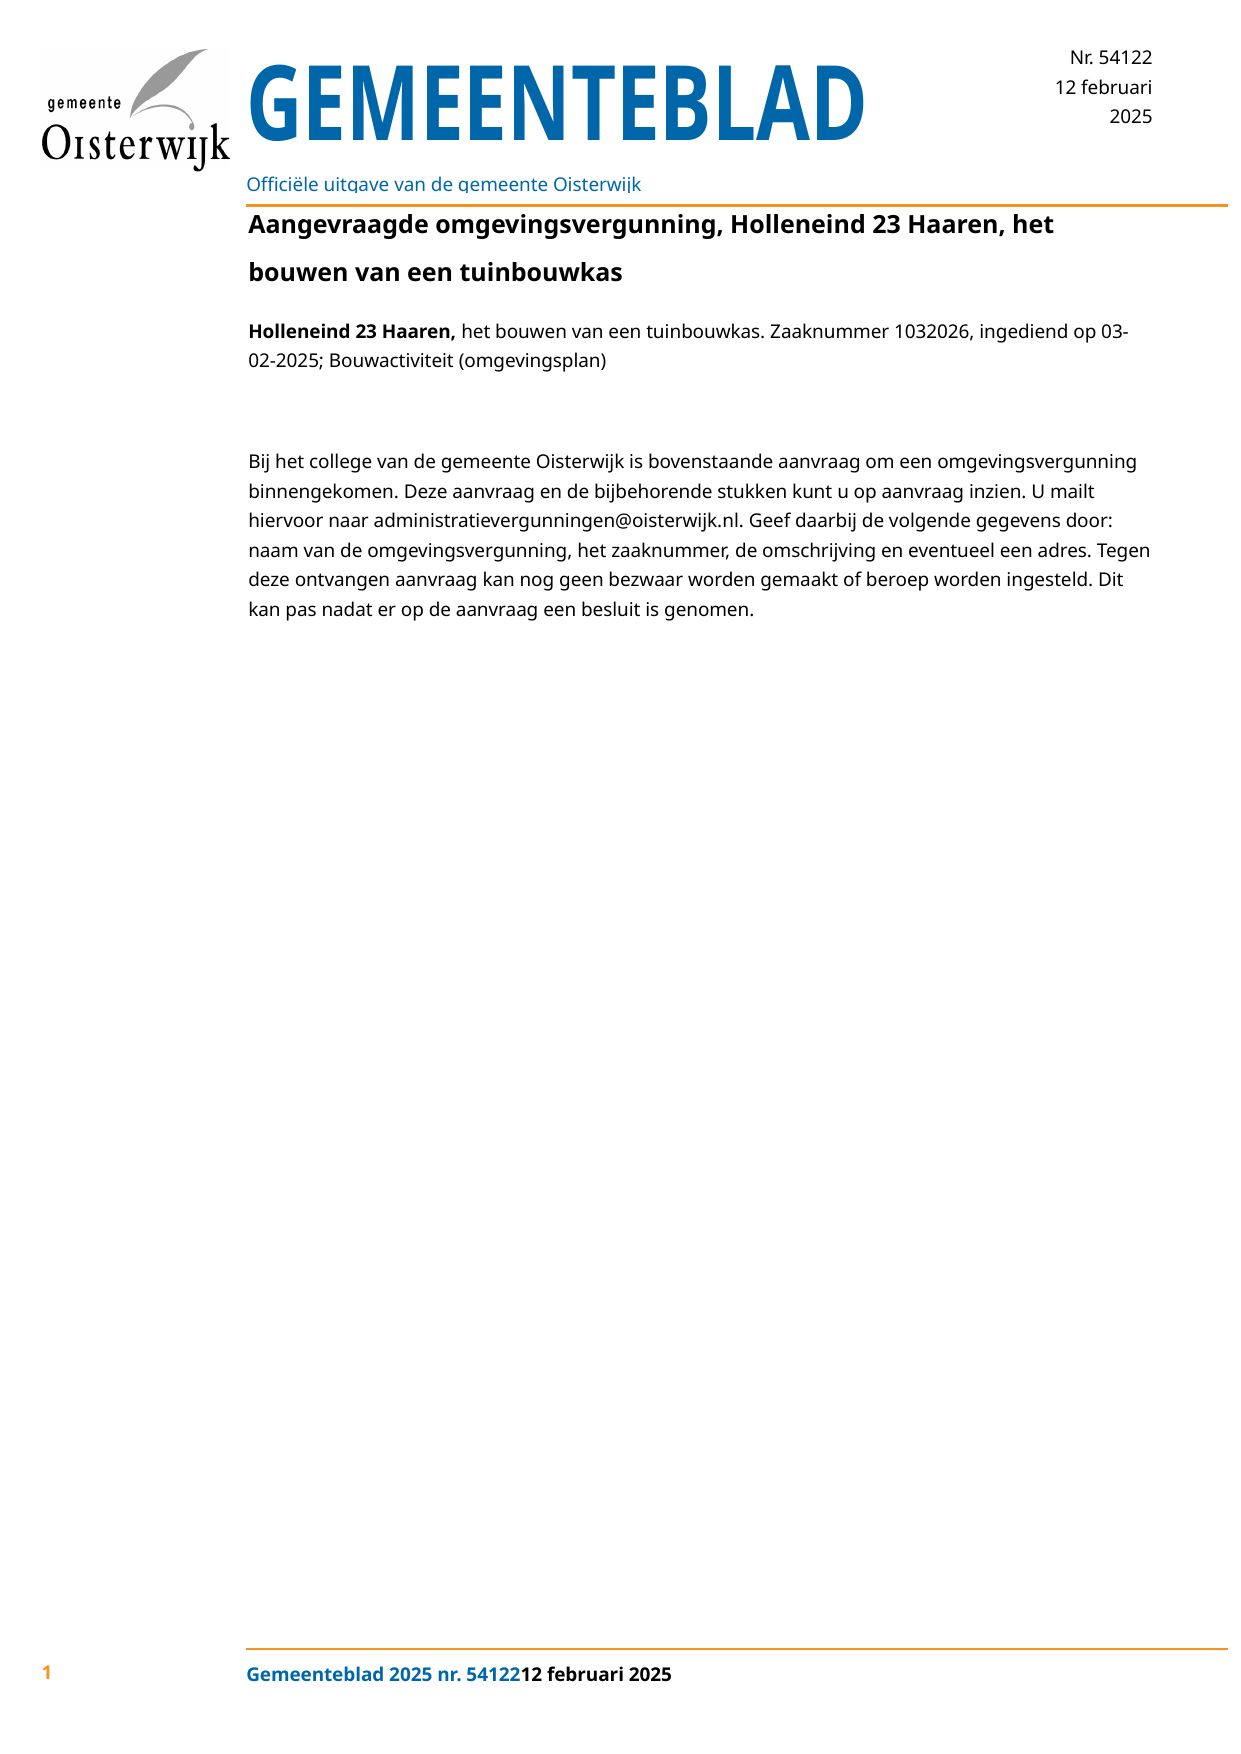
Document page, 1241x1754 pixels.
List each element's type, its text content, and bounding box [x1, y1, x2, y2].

text Holleneind 23 Haaren, het bouwen van een tuinbouwkas. Zaaknummer 1032026, ingediend op 03-02-2025; Bouwactiviteit (omgevingsplan) [248, 318, 1152, 373]
text Bij het college van de gemeente Oisterwijk is bovenstaande aanvraag om een omgevingsvergunning binnengekomen. Deze aanvraag en de bijbehorende stukken kunt u op aanvraag inzien. U mailt hiervoor naar administratievergunningen@oisterwijk.nl. Geef daarbij de volgende gegevens door: naam van de omgevingsvergunning, het zaaknummer, de omschrijving en eventueel een adres. Tegen deze ontvangen aanvraag kan nog geen bezwaar worden gemaakt of beroep worden ingesteld. Dit kan pas nadat er op de aanvraag een besluit is genomen. [248, 448, 1152, 622]
picture [41, 47, 231, 172]
text Aangevraagde omgevingsvergunning, Holleneind 23 Haaren, het bouwen van een tuinbouwkas [248, 207, 1152, 288]
